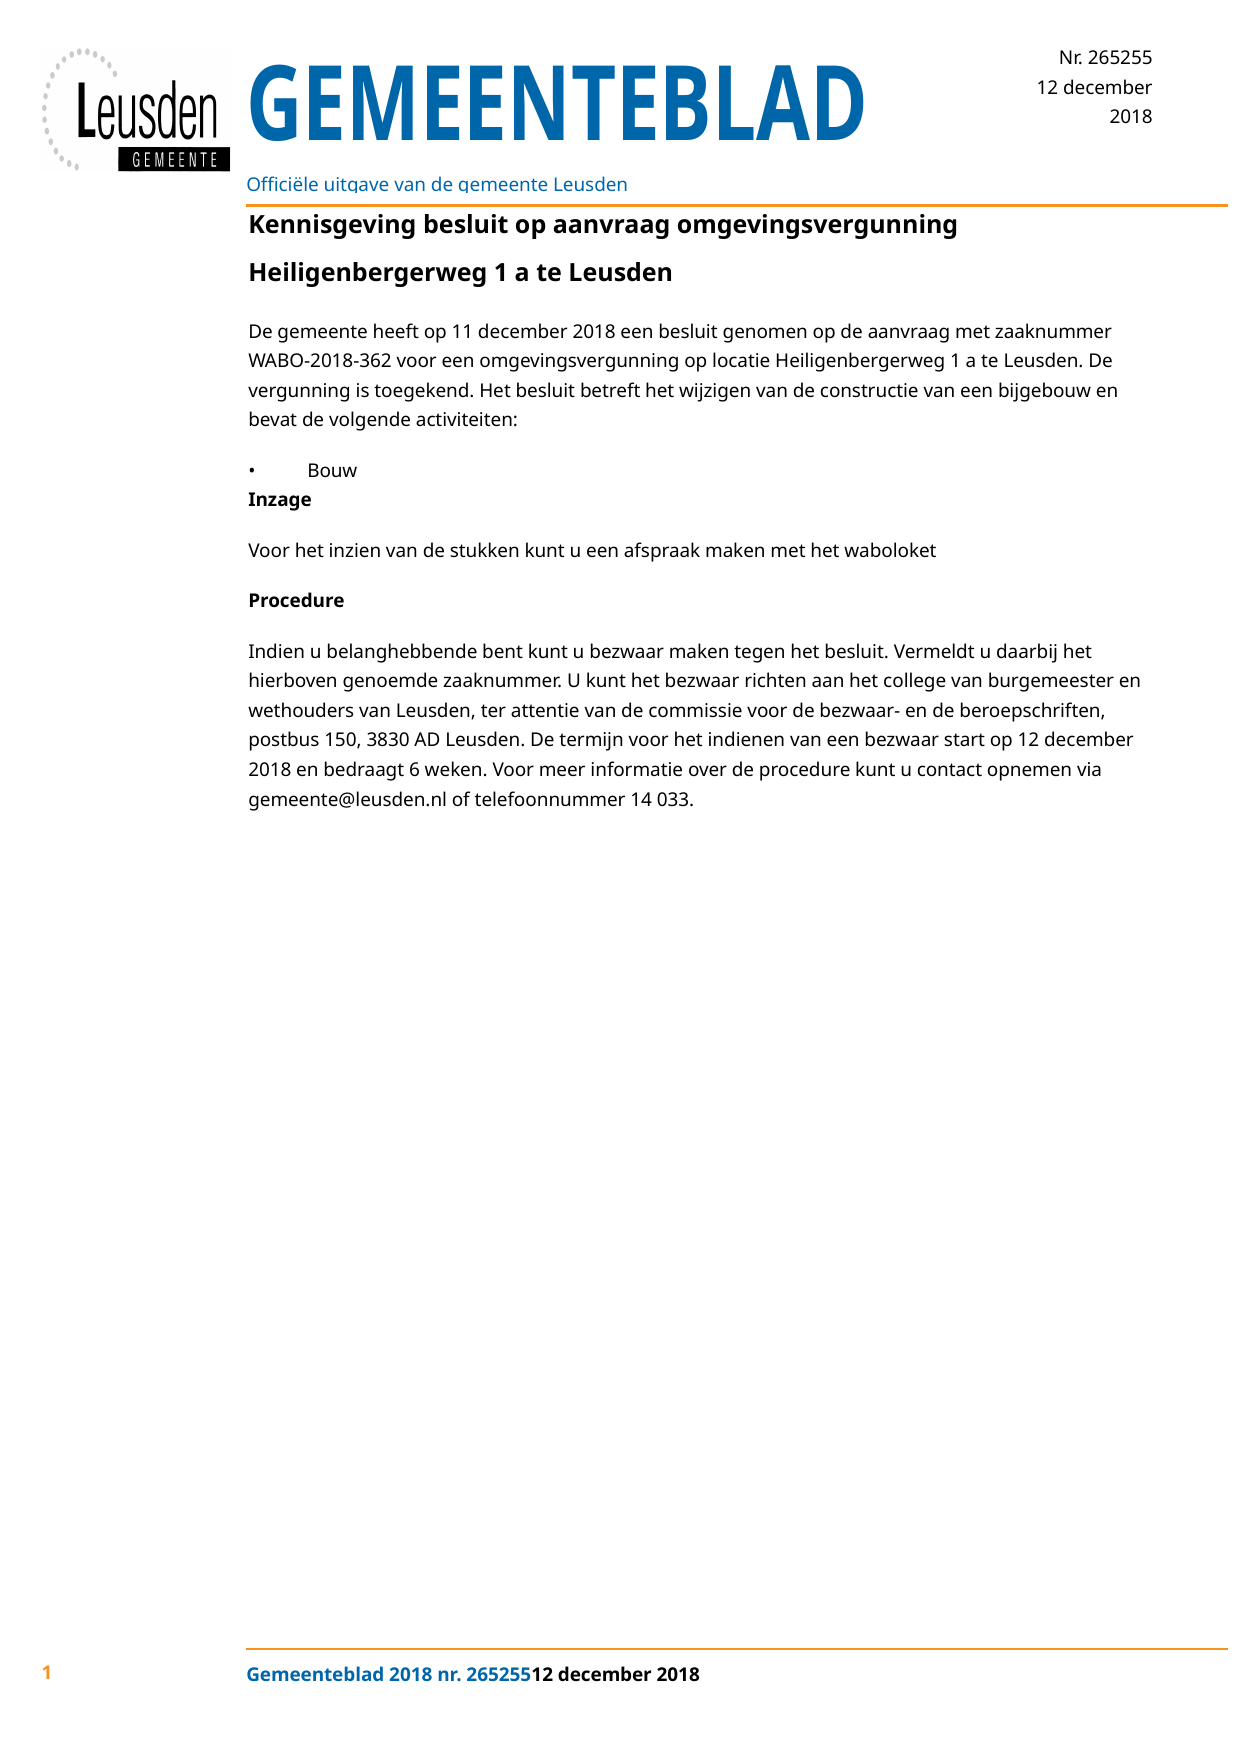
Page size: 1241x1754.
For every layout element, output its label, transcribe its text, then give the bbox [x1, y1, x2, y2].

text Inzage [248, 487, 1152, 512]
text Indien u belanghebbende bent kunt u bezwaar maken tegen het besluit. Vermeldt u daarbij het hierboven genoemde zaaknummer. U kunt het bezwaar richten aan het college van burgemeester en wethouders van Leusden, ter attentie van de commissie voor de bezwaar- en de beroepschriften, postbus 150, 3830 AD Leusden. De termijn voor het indienen van een bezwaar start op 12 december 2018 en bedraagt 6 weken. Voor meer informatie over de procedure kunt u contact opnemen via gemeente@leusden.nl of telefoonnummer 14 033. [248, 638, 1152, 812]
text Procedure [248, 587, 1152, 613]
list Bouw [248, 457, 1152, 483]
text Kennisgeving besluit op aanvraag omgevingsvergunning Heiligenbergerweg 1 a te Leusden [248, 207, 1152, 288]
text Voor het inzien van de stukken kunt u een afspraak maken met het waboloket [248, 537, 1152, 563]
picture [41, 47, 231, 172]
text De gemeente heeft op 11 december 2018 een besluit genomen op de aanvraag met zaaknummer WABO-2018-362 voor een omgevingsvergunning op locatie Heiligenbergerweg 1 a te Leusden. De vergunning is toegekend. Het besluit betreft het wijzigen van de constructie van een bijgebouw en bevat de volgende activiteiten: [248, 318, 1152, 432]
